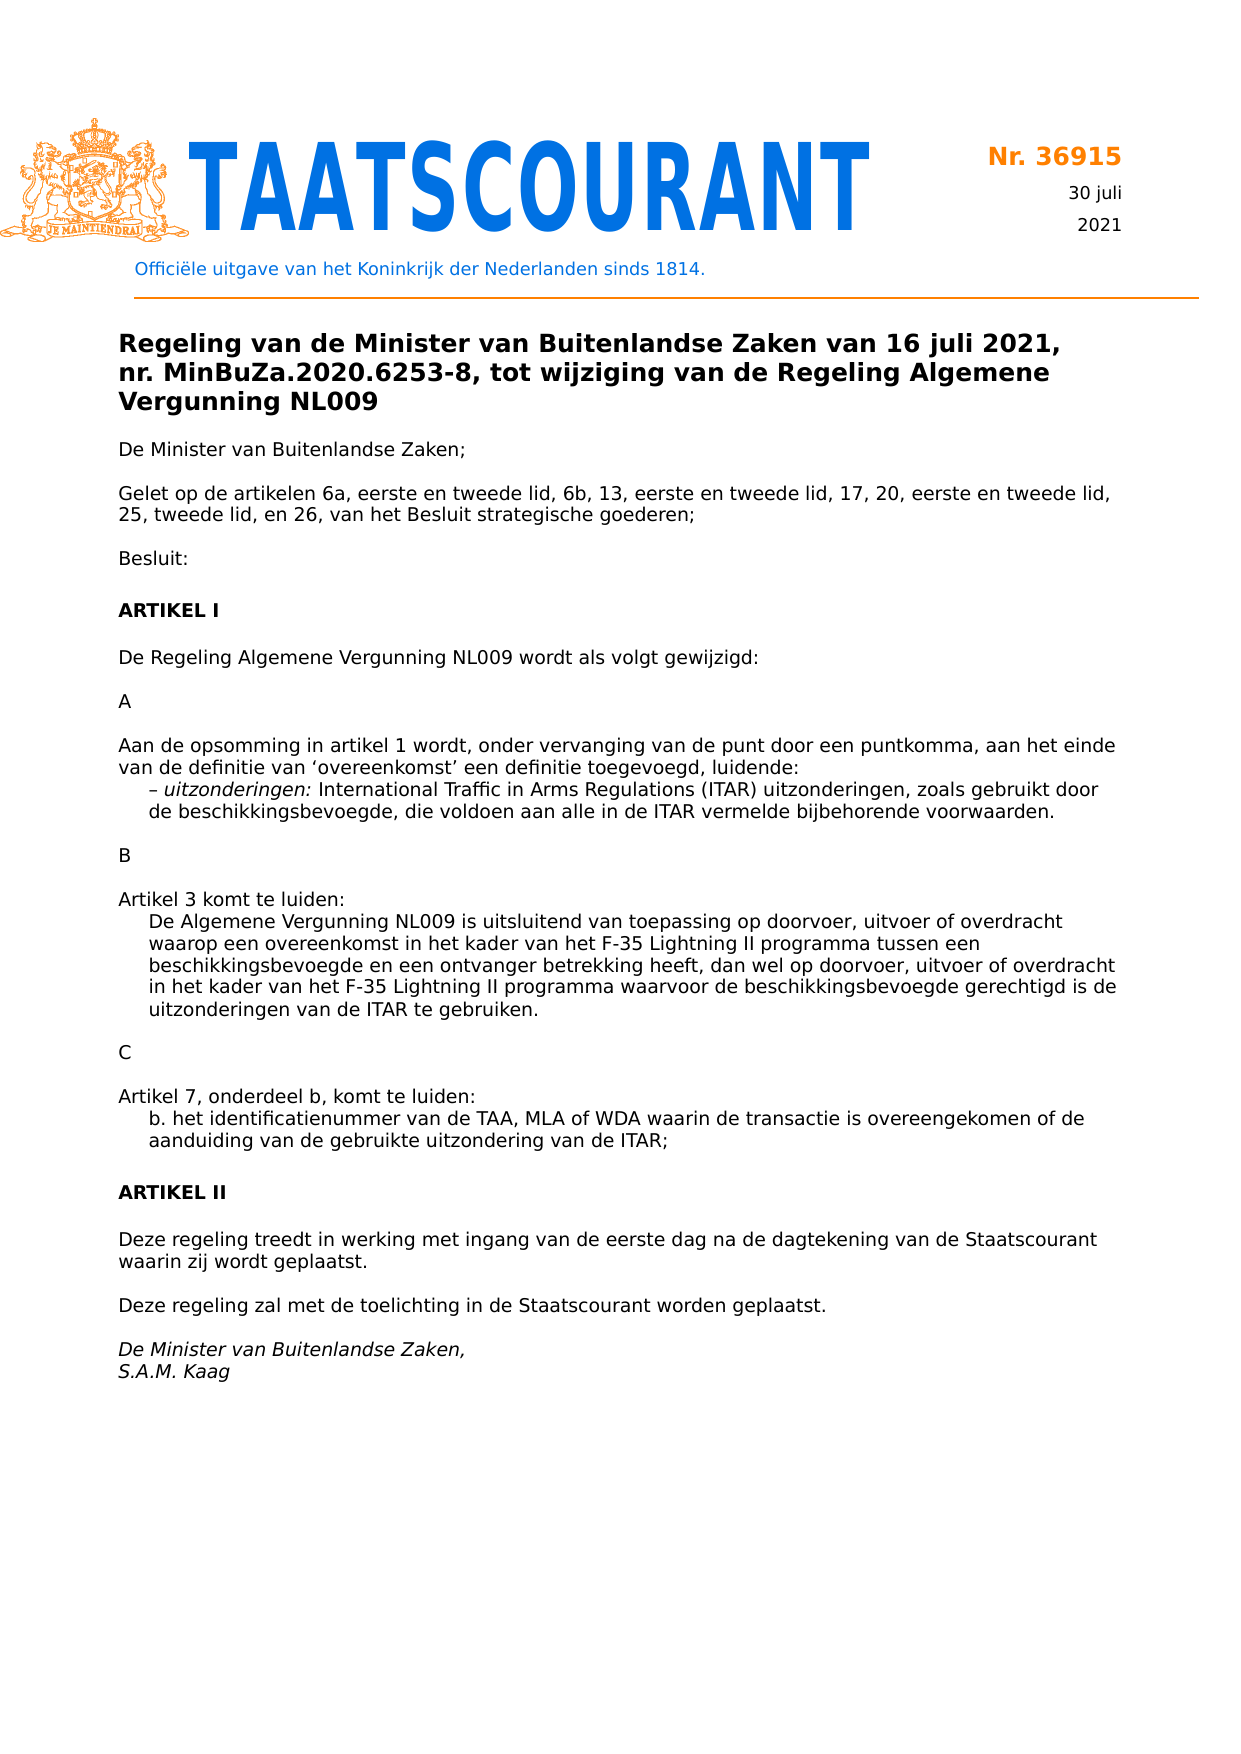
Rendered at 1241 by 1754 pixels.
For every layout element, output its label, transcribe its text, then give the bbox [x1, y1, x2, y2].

table_cell 30 juli [939, 177, 1199, 209]
text Gelet op de artikelen 6a, eerste en tweede lid, 6b, 13, eerste en tweede lid, 17, 20, eerste en tweede lid, 25, tweede lid, en 26, van het Besluit strategische goederen; [118, 482, 1122, 526]
text Deze regeling zal met de toelichting in de Staatscourant worden geplaatst. [118, 1295, 1122, 1317]
text De Minister van Buitenlandse Zaken, S.A.M. Kaag [118, 1339, 1122, 1383]
subtitle Regeling van de Minister van Buitenlandse Zaken van 16 juli 2021, nr. MinBuZa.2020.6253-8, tot wijziging van de Regeling Algemene Vergunning NL009 [118, 329, 1122, 417]
subtitle ARTIKEL II [118, 1182, 1122, 1204]
picture [0, 118, 189, 242]
text Artikel 7, onderdeel b, komt te luiden: [118, 1086, 1122, 1108]
text b. het identificatienummer van de TAA, MLA of WDA waarin de transactie is overeengekomen of de aanduiding van de gebruikte uitzondering van de ITAR; [148, 1108, 1122, 1152]
text A [118, 691, 1122, 713]
text De Regeling Algemene Vergunning NL009 wordt als volgt gewijzigd: [118, 647, 1122, 669]
table_header Nr. 36915 [939, 118, 1199, 177]
table_header STAATSCOURANT [134, 118, 939, 259]
text De Algemene Vergunning NL009 is uitsluitend van toepassing op doorvoer, uitvoer of overdracht waarop een overeenkomst in het kader van het F-35 Lightning II programma tussen een beschikkingsbevoegde en een ontvanger betrekking heeft, dan wel op doorvoer, uitvoer of overdracht in het kader van het F-35 Lightning II programma waarvoor de beschikkingsbevoegde gerechtigd is de uitzonderingen van de ITAR te gebruiken. [148, 911, 1122, 1020]
text Besluit: [118, 548, 1122, 570]
table_cell 2021 [939, 209, 1199, 259]
text B [118, 845, 1122, 867]
subtitle ARTIKEL I [118, 600, 1122, 622]
table_cell Officiële uitgave van het Koninkrijk der Nederlanden sinds 1814. [134, 259, 1199, 297]
text Aan de opsomming in artikel 1 wordt, onder vervanging van de punt door een puntkomma, aan het einde van de definitie van ‘overeenkomst’ een definitie toegevoegd, luidende: [118, 735, 1122, 779]
text Deze regeling treedt in werking met ingang van de eerste dag na de dagtekening van de Staatscourant waarin zij wordt geplaatst. [118, 1229, 1122, 1273]
text – uitzonderingen: International Traffic in Arms Regulations (ITAR) uitzonderingen, zoals gebruikt door de beschikkingsbevoegde, die voldoen aan alle in de ITAR vermelde bijbehorende voorwaarden. [148, 779, 1122, 823]
table_header [0, 242, 134, 297]
text C [118, 1042, 1122, 1064]
text De Minister van Buitenlandse Zaken; [118, 438, 1122, 461]
text Artikel 3 komt te luiden: [118, 888, 1122, 911]
